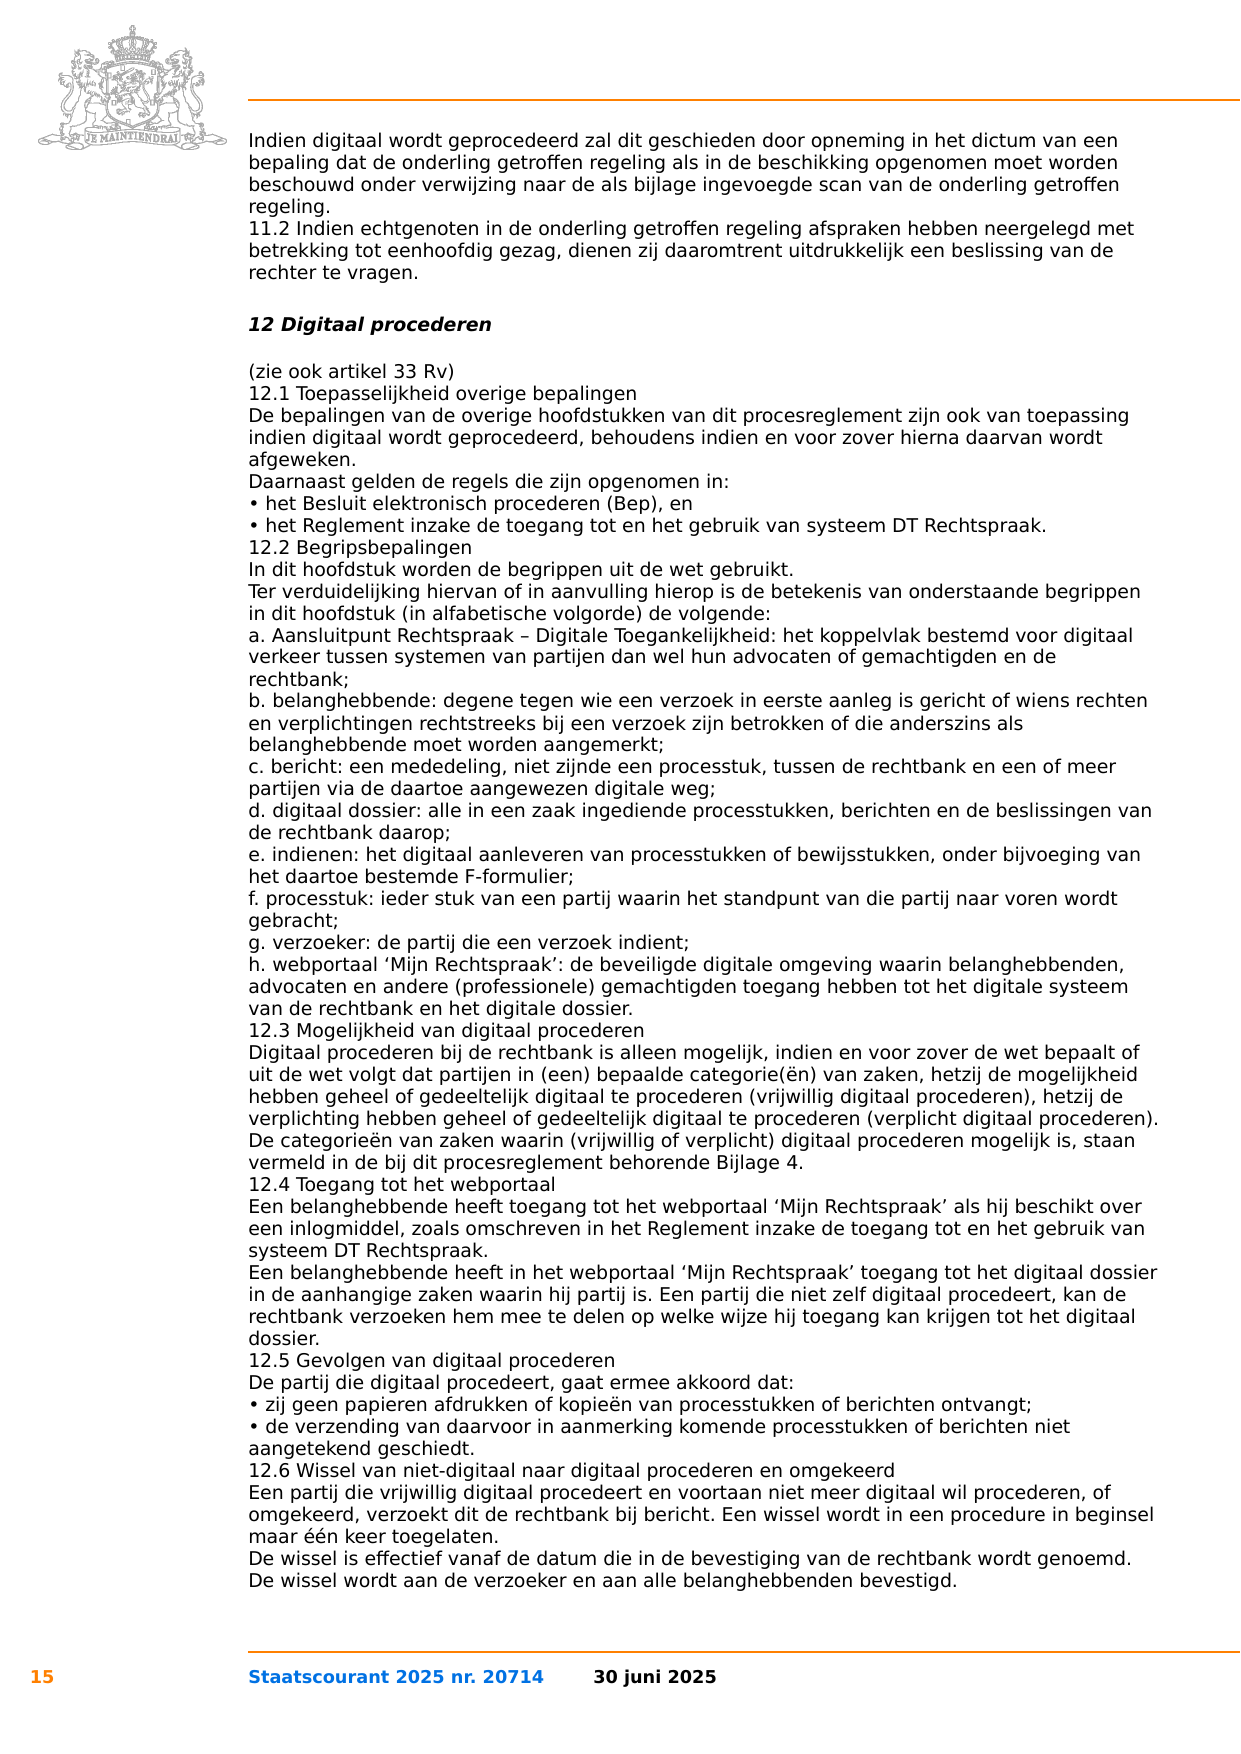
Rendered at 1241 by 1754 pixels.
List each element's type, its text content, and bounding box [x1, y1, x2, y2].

text De bepalingen van de overige hoofdstukken van dit procesreglement zijn ook van toepassing indien digitaal wordt geprocedeerd, behoudens indien en voor zover hierna daarvan wordt afgeweken. [248, 405, 1163, 471]
text (zie ook artikel 33 Rv) [248, 361, 1163, 383]
text Een partij die vrijwillig digitaal procedeert en voortaan niet meer digitaal wil procederen, of omgekeerd, verzoekt dit de rechtbank bij bericht. Een wissel wordt in een procedure in beginsel maar één keer toegelaten. [248, 1482, 1163, 1548]
text Daarnaast gelden de regels die zijn opgenomen in: [248, 471, 1163, 493]
subtitle 12 Digitaal procederen [248, 314, 1163, 336]
text 12.5 Gevolgen van digitaal procederen [248, 1350, 1163, 1372]
text h. webportaal ‘Mijn Rechtspraak’: de beveiligde digitale omgeving waarin belanghebbenden, advocaten en andere (professionele) gemachtigden toegang hebben tot het digitale systeem van de rechtbank en het digitale dossier. [248, 954, 1163, 1020]
text g. verzoeker: de partij die een verzoek indient; [248, 932, 1163, 954]
text 12.4 Toegang tot het webportaal [248, 1174, 1163, 1196]
text De partij die digitaal procedeert, gaat ermee akkoord dat: [248, 1372, 1163, 1394]
text 12.3 Mogelijkheid van digitaal procederen [248, 1020, 1163, 1042]
text c. bericht: een mededeling, niet zijnde een processtuk, tussen de rechtbank en een of meer partijen via de daartoe aangewezen digitale weg; [248, 756, 1163, 800]
text • het Besluit elektronisch procederen (Bep), en [248, 493, 1163, 514]
text d. digitaal dossier: alle in een zaak ingediende processtukken, berichten en de beslissingen van de rechtbank daarop; [248, 800, 1163, 844]
text De wissel is effectief vanaf de datum die in de bevestiging van de rechtbank wordt genoemd. De wissel wordt aan de verzoeker en aan alle belanghebbenden bevestigd. [248, 1548, 1163, 1592]
text f. processtuk: ieder stuk van een partij waarin het standpunt van die partij naar voren wordt gebracht; [248, 888, 1163, 932]
text b. belanghebbende: degene tegen wie een verzoek in eerste aanleg is gericht of wiens rechten en verplichtingen rechtstreeks bij een verzoek zijn betrokken of die anderszins als belanghebbende moet worden aangemerkt; [248, 690, 1163, 756]
text 12.1 Toepasselijkheid overige bepalingen [248, 383, 1163, 405]
text 11.2 Indien echtgenoten in de onderling getroffen regeling afspraken hebben neergelegd met betrekking tot eenhoofdig gezag, dienen zij daaromtrent uitdrukkelijk een beslissing van de rechter te vragen. [248, 218, 1163, 284]
text • zij geen papieren afdrukken of kopieën van processtukken of berichten ontvangt; [248, 1394, 1163, 1416]
text Een belanghebbende heeft in het webportaal ‘Mijn Rechtspraak’ toegang tot het digitaal dossier in de aanhangige zaken waarin hij partij is. Een partij die niet zelf digitaal procedeert, kan de rechtbank verzoeken hem mee te delen op welke wijze hij toegang kan krijgen tot het digitaal dossier. [248, 1262, 1163, 1350]
text Indien digitaal wordt geprocedeerd zal dit geschieden door opneming in het dictum van een bepaling dat de onderling getroffen regeling als in de beschikking opgenomen moet worden beschouwd onder verwijzing naar de als bijlage ingevoegde scan van de onderling getroffen regeling. [248, 130, 1163, 218]
text Een belanghebbende heeft toegang tot het webportaal ‘Mijn Rechtspraak’ als hij beschikt over een inlogmiddel, zoals omschreven in het Reglement inzake de toegang tot en het gebruik van systeem DT Rechtspraak. [248, 1196, 1163, 1262]
text Digitaal procederen bij de rechtbank is alleen mogelijk, indien en voor zover de wet bepaalt of uit de wet volgt dat partijen in (een) bepaalde categorie(ën) van zaken, hetzij de mogelijkheid hebben geheel of gedeeltelijk digitaal te procederen (vrijwillig digitaal procederen), hetzij de verplichting hebben geheel of gedeeltelijk digitaal te procederen (verplicht digitaal procederen). De categorieën van zaken waarin (vrijwillig of verplicht) digitaal procederen mogelijk is, staan vermeld in de bij dit procesreglement behorende Bijlage 4. [248, 1042, 1163, 1174]
picture [38, 25, 227, 150]
text Ter verduidelijking hiervan of in aanvulling hierop is de betekenis van onderstaande begrippen in dit hoofdstuk (in alfabetische volgorde) de volgende: [248, 581, 1163, 624]
text 12.6 Wissel van niet-digitaal naar digitaal procederen en omgekeerd [248, 1460, 1163, 1482]
text e. indienen: het digitaal aanleveren van processtukken of bewijsstukken, onder bijvoeging van het daartoe bestemde F-formulier; [248, 844, 1163, 888]
text In dit hoofdstuk worden de begrippen uit de wet gebruikt. [248, 558, 1163, 581]
text • het Reglement inzake de toegang tot en het gebruik van systeem DT Rechtspraak. [248, 514, 1163, 537]
text 12.2 Begripsbepalingen [248, 537, 1163, 558]
text • de verzending van daarvoor in aanmerking komende processtukken of berichten niet aangetekend geschiedt. [248, 1416, 1163, 1460]
text a. Aansluitpunt Rechtspraak – Digitale Toegankelijkheid: het koppelvlak bestemd voor digitaal verkeer tussen systemen van partijen dan wel hun advocaten of gemachtigden en de rechtbank; [248, 624, 1163, 690]
